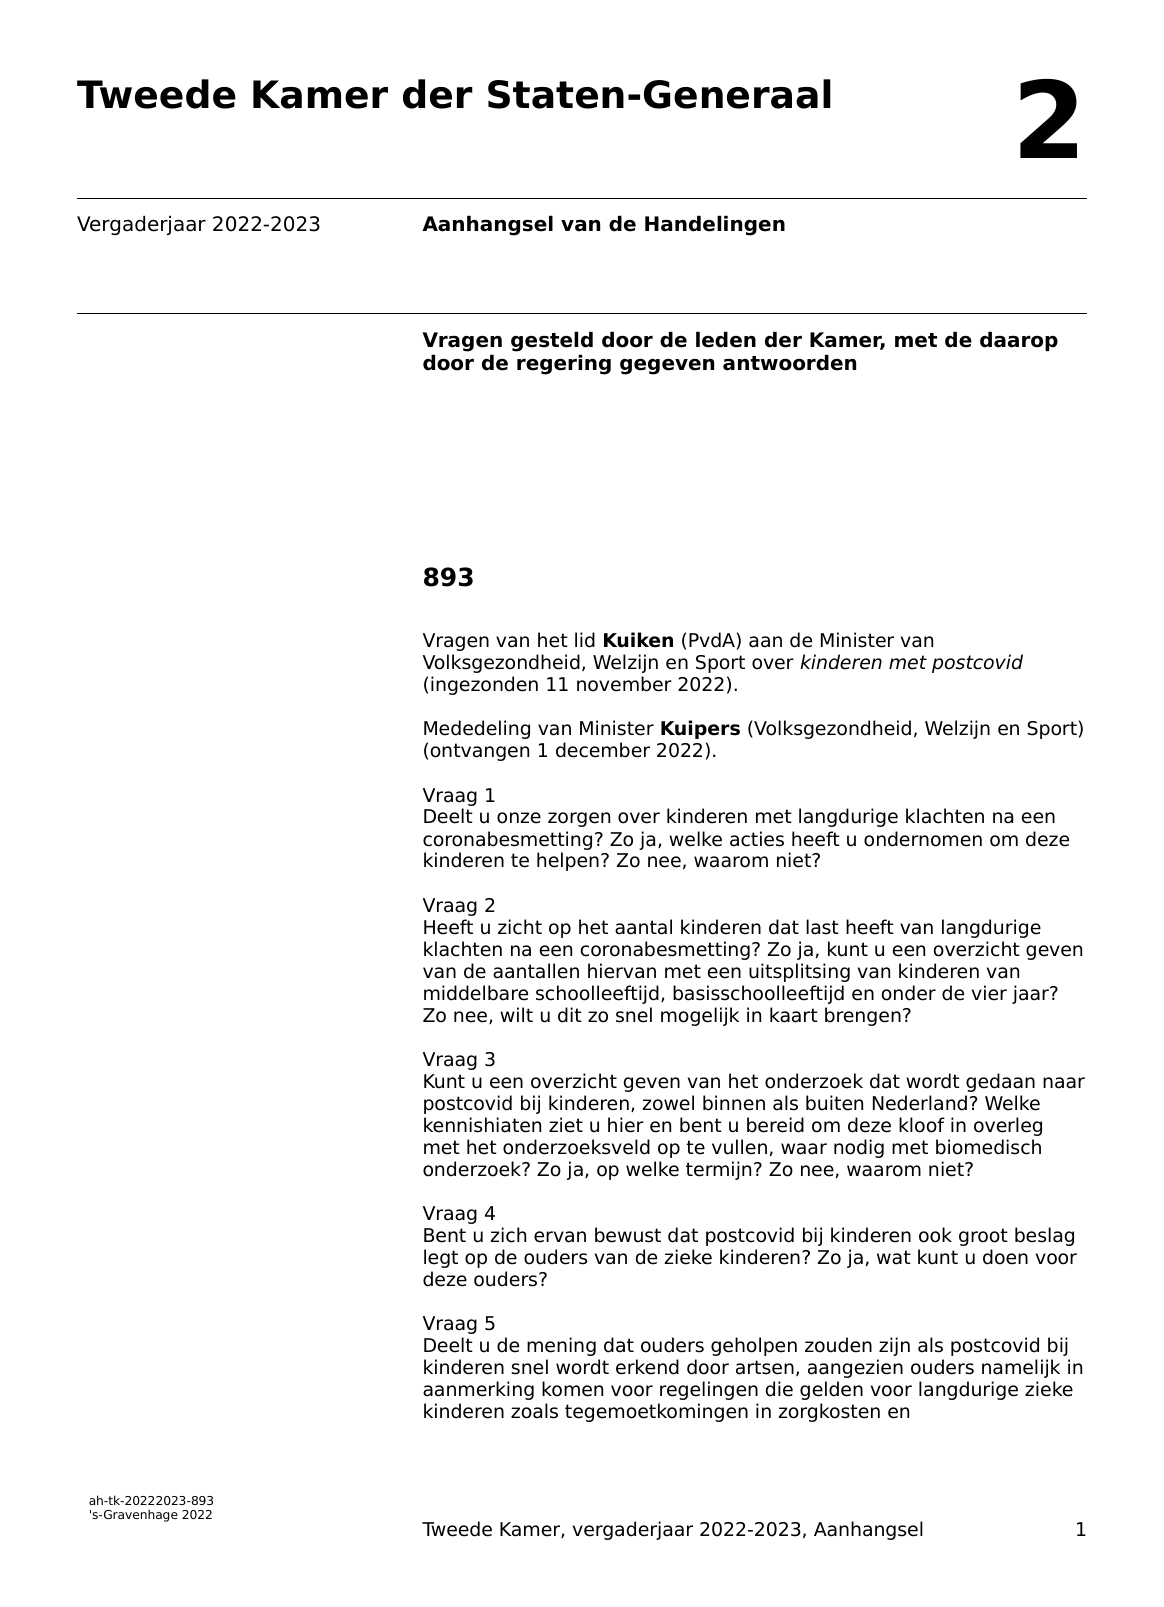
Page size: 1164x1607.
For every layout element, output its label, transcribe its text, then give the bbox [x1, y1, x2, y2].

text Vragen van het lid Kuiken (PvdA) aan de Minister van Volksgezondheid, Welzijn en Sport over kinderen met postcovid (ingezonden 11 november 2022). [422, 630, 1087, 696]
table_cell [77, 314, 422, 375]
text Mededeling van Minister Kuipers (Volksgezondheid, Welzijn en Sport) (ontvangen 1 december 2022). [422, 718, 1087, 762]
text Vraag 4 [422, 1203, 1087, 1225]
text Deelt u onze zorgen over kinderen met langdurige klachten na een coronabesmetting? Zo ja, welke acties heeft u ondernomen om deze kinderen te helpen? Zo nee, waarom niet? [422, 806, 1087, 872]
text Vraag 3 [422, 1049, 1087, 1071]
text Deelt u de mening dat ouders geholpen zouden zijn als postcovid bij kinderen snel wordt erkend door artsen, aangezien ouders namelijk in aanmerking komen voor regelingen die gelden voor langdurige zieke kinderen zoals tegemoetkomingen in zorgkosten en [422, 1335, 1087, 1423]
table_header 2 [886, 59, 1087, 198]
text Vraag 2 [422, 894, 1087, 917]
text ah-tk-20222023-893 [88, 1494, 323, 1508]
text 's-Gravenhage 2022 [88, 1508, 323, 1522]
table_cell Vergaderjaar 2022-2023 [77, 199, 422, 313]
table_cell Aanhangsel van de Handelingen [422, 199, 1087, 313]
text Kunt u een overzicht geven van het onderzoek dat wordt gedaan naar postcovid bij kinderen, zowel binnen als buiten Nederland? Welke kennishiaten ziet u hier en bent u bereid om deze kloof in overleg met het onderzoeksveld op te vullen, waar nodig met biomedisch onderzoek? Zo ja, op welke termijn? Zo nee, waarom niet? [422, 1071, 1087, 1181]
text Bent u zich ervan bewust dat postcovid bij kinderen ook groot beslag legt op de ouders van de zieke kinderen? Zo ja, wat kunt u doen voor deze ouders? [422, 1225, 1087, 1291]
text 893 [422, 563, 1087, 592]
text Vraag 5 [422, 1313, 1087, 1335]
table_cell Vragen gesteld door de leden der Kamer, met de daarop door de regering gegeven antwoorden [422, 314, 1087, 375]
text Vraag 1 [422, 784, 1087, 806]
table_header Tweede Kamer der Staten-Generaal [77, 59, 886, 198]
text Heeft u zicht op het aantal kinderen dat last heeft van langdurige klachten na een coronabesmetting? Zo ja, kunt u een overzicht geven van de aantallen hiervan met een uitsplitsing van kinderen van middelbare schoolleeftijd, basisschoolleeftijd en onder de vier jaar? Zo nee, wilt u dit zo snel mogelijk in kaart brengen? [422, 917, 1087, 1026]
